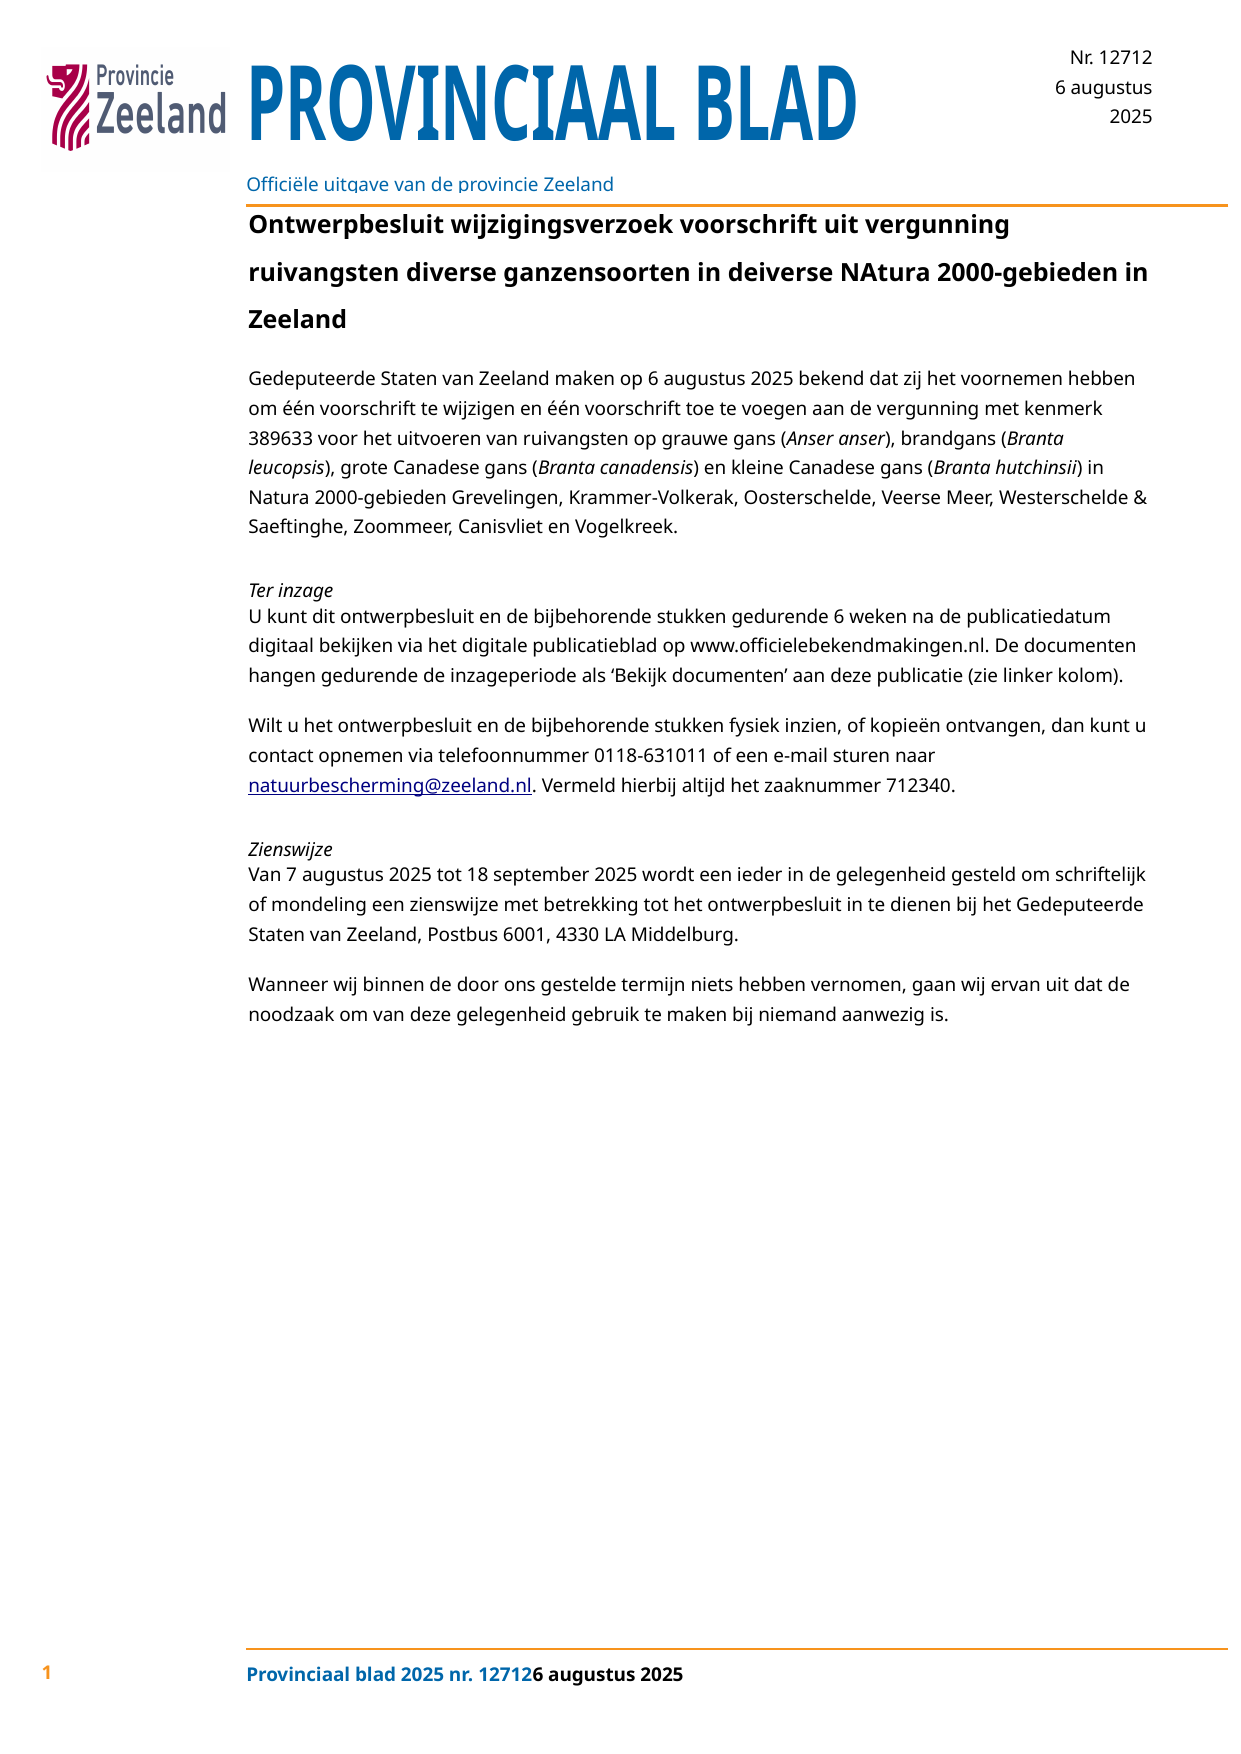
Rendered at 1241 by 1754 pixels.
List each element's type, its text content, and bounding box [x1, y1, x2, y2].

picture [41, 47, 231, 172]
text Wilt u het ontwerpbesluit en de bijbehorende stukken fysiek inzien, of kopieën ontvangen, dan kunt u contact opnemen via telefoonnummer 0118-631011 of een e-mail sturen naar natuurbescherming@zeeland.nl. Vermeld hierbij altijd het zaaknummer 712340. [248, 713, 1152, 798]
text Zienswijze [248, 836, 1152, 862]
text Van 7 augustus 2025 tot 18 september 2025 wordt een ieder in de gelegenheid gesteld om schriftelijk of mondeling een zienswijze met betrekking tot het ontwerpbesluit in te dienen bij het Gedeputeerde Staten van Zeeland, Postbus 6001, 4330 LA Middelburg. [248, 862, 1152, 946]
text Ontwerpbesluit wijzigingsverzoek voorschrift uit vergunning ruivangsten diverse ganzensoorten in deiverse NAtura 2000-gebieden in Zeeland [248, 207, 1152, 336]
text Ter inzage [248, 577, 1152, 603]
text U kunt dit ontwerpbesluit en de bijbehorende stukken gedurende 6 weken na de publicatiedatum digitaal bekijken via het digitale publicatieblad op www.officielebekendmakingen.nl. De documenten hangen gedurende de inzageperiode als ‘Bekijk documenten’ aan deze publicatie (zie linker kolom). [248, 603, 1152, 688]
text Gedeputeerde Staten van Zeeland maken op 6 augustus 2025 bekend dat zij het voornemen hebben om één voorschrift te wijzigen en één voorschrift toe te voegen aan de vergunning met kenmerk 389633 voor het uitvoeren van ruivangsten op grauwe gans (Anser anser), brandgans (Branta leucopsis), grote Canadese gans (Branta canadensis) en kleine Canadese gans (Branta hutchinsii) in Natura 2000-gebieden Grevelingen, Krammer-Volkerak, Oosterschelde, Veerse Meer, Westerschelde & Saeftinghe, Zoommeer, Canisvliet en Vogelkreek. [248, 366, 1152, 539]
text Wanneer wij binnen de door ons gestelde termijn niets hebben vernomen, gaan wij ervan uit dat de noodzaak om van deze gelegenheid gebruik te maken bij niemand aanwezig is. [248, 971, 1152, 1026]
